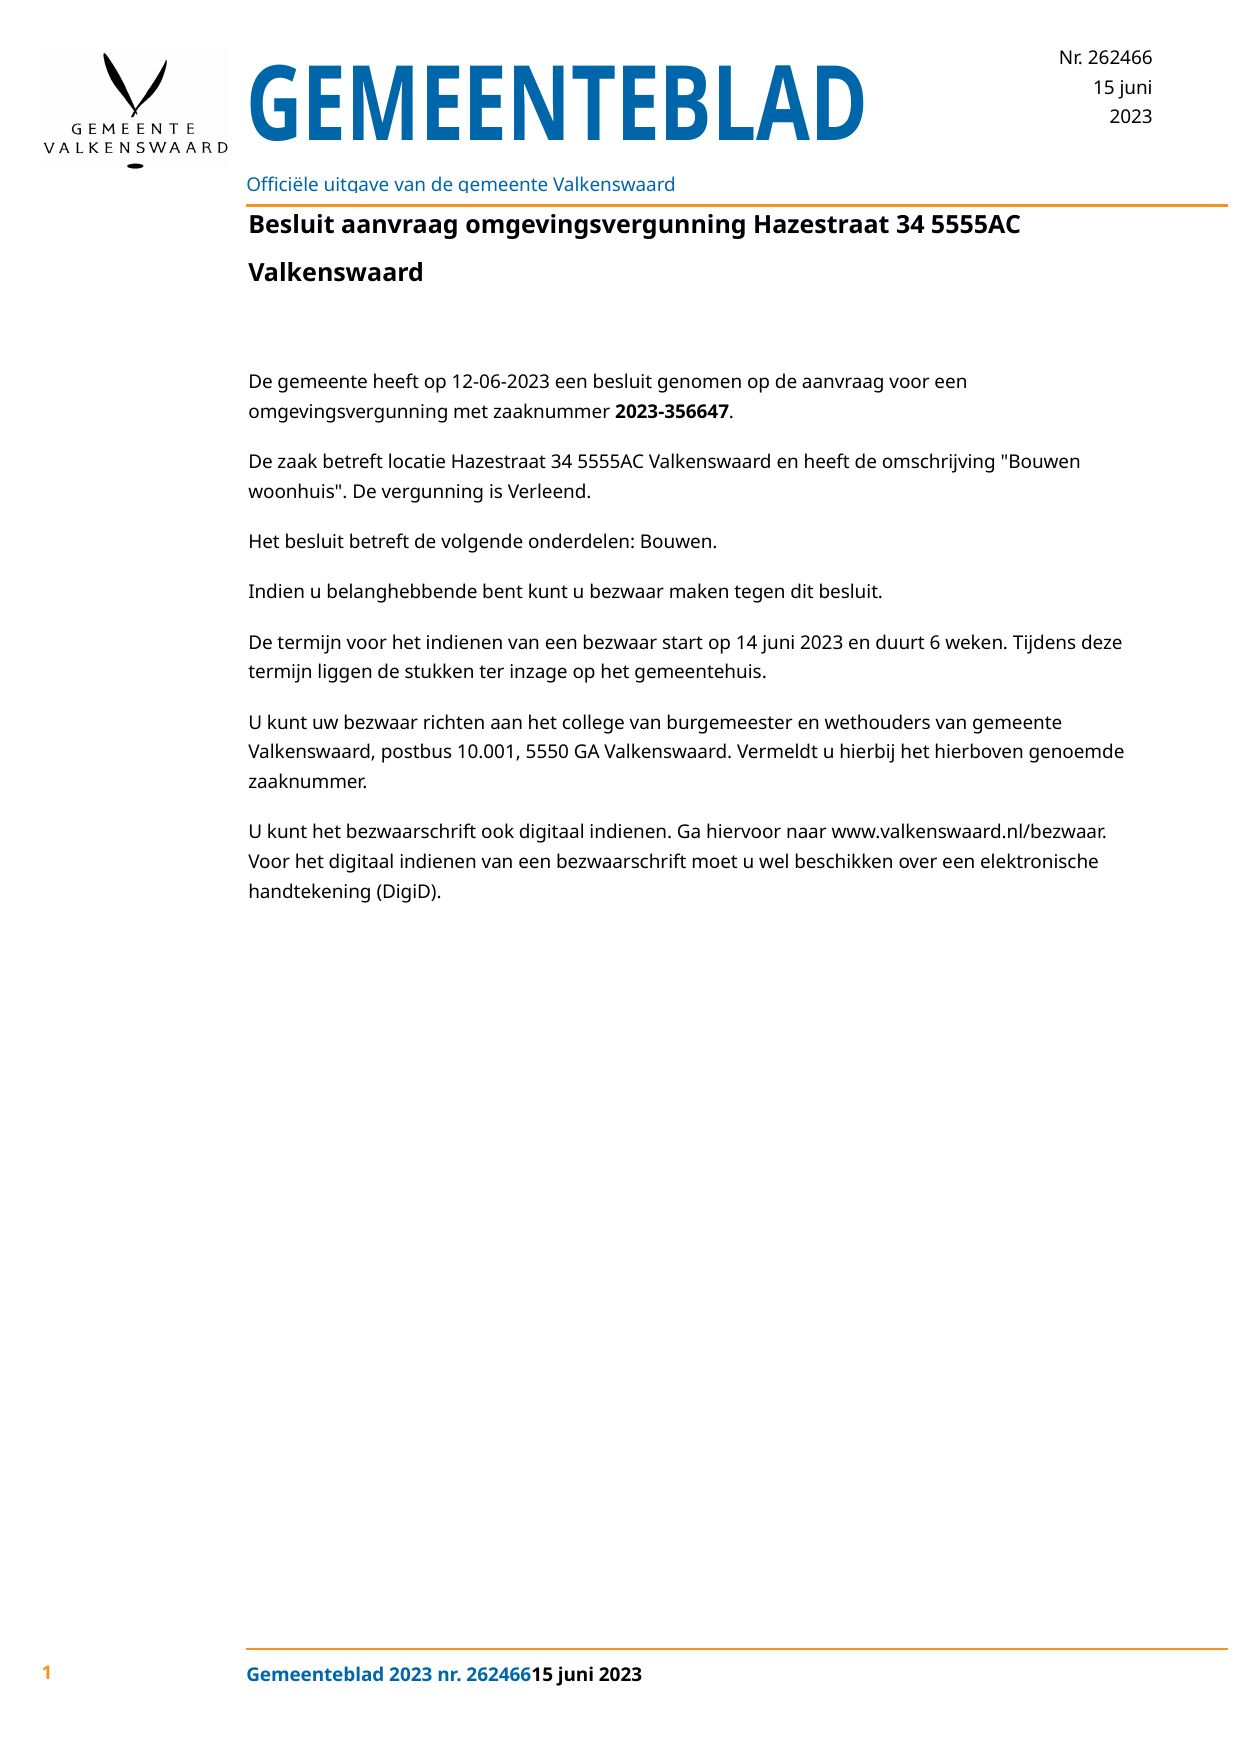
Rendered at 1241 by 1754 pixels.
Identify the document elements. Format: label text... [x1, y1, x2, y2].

text De gemeente heeft op 12-06-2023 een besluit genomen op de aanvraag voor een omgevingsvergunning met zaaknummer 2023-356647. [248, 368, 1152, 424]
text U kunt uw bezwaar richten aan het college van burgemeester en wethouders van gemeente Valkenswaard, postbus 10.001, 5550 GA Valkenswaard. Vermeldt u hierbij het hierboven genoemde zaaknummer. [248, 709, 1152, 794]
text De termijn voor het indienen van een bezwaar start op 14 juni 2023 en duurt 6 weken. Tijdens deze termijn liggen de stukken ter inzage op het gemeentehuis. [248, 629, 1152, 684]
text U kunt het bezwaarschrift ook digitaal indienen. Ga hiervoor naar www.valkenswaard.nl/bezwaar. Voor het digitaal indienen van een bezwaarschrift moet u wel beschikken over een elektronische handtekening (DigiD). [248, 819, 1152, 904]
picture [41, 47, 231, 172]
text Indien u belanghebbende bent kunt u bezwaar maken tegen dit besluit. [248, 579, 1152, 604]
text Besluit aanvraag omgevingsvergunning Hazestraat 34 5555AC Valkenswaard [248, 207, 1152, 288]
text Het besluit betreft de volgende onderdelen: Bouwen. [248, 528, 1152, 554]
text De zaak betreft locatie Hazestraat 34 5555AC Valkenswaard en heeft de omschrijving "Bouwen woonhuis". De vergunning is Verleend. [248, 448, 1152, 504]
